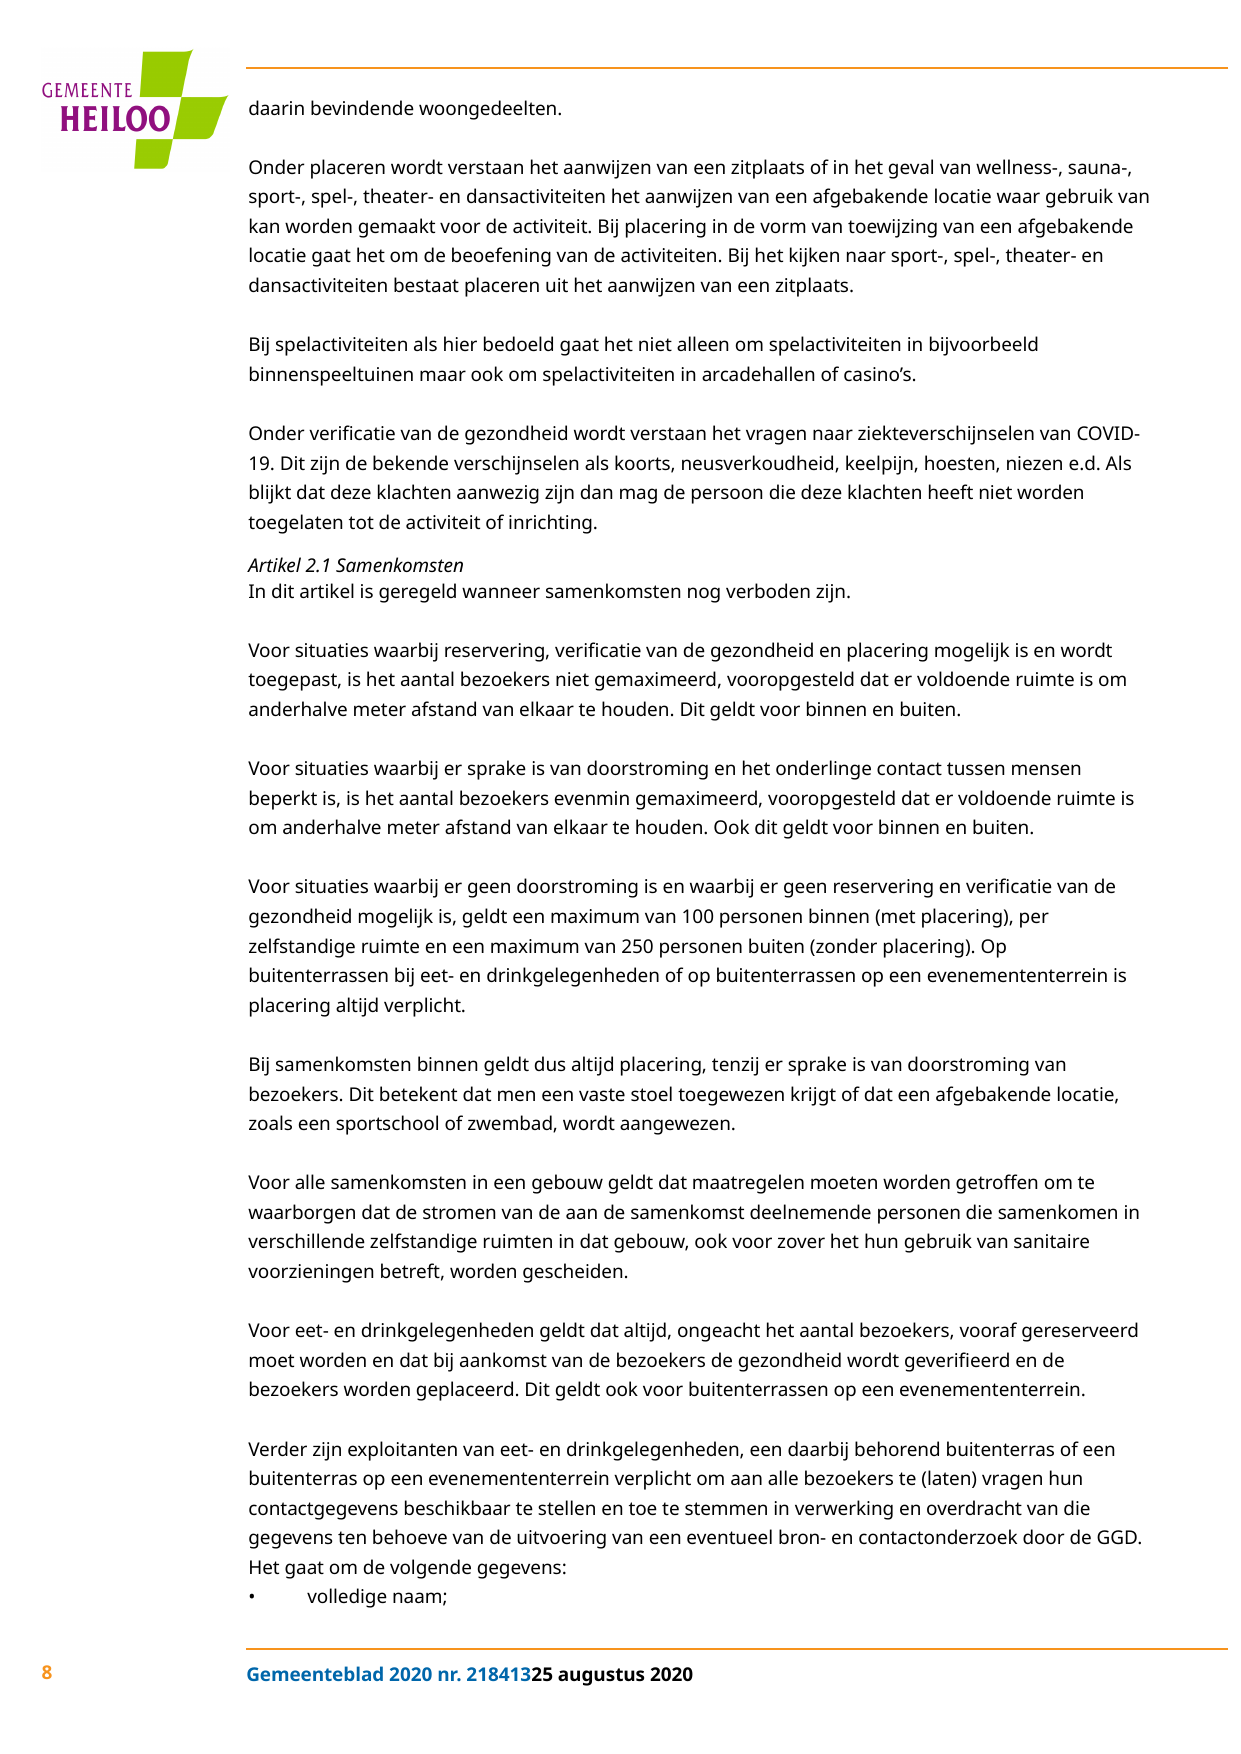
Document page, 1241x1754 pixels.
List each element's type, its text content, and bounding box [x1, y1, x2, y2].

text Onder placeren wordt verstaan het aanwijzen van een zitplaats of in het geval van wellness-, sauna-, sport-, spel-, theater- en dansactiviteiten het aanwijzen van een afgebakende locatie waar gebruik van kan worden gemaakt voor de activiteit. Bij placering in de vorm van toewijzing van een afgebakende locatie gaat het om de beoefening van de activiteiten. Bij het kijken naar sport-, spel-, theater- en dansactiviteiten bestaat placeren uit het aanwijzen van een zitplaats. [248, 154, 1152, 298]
list volledige naam; [248, 1584, 1152, 1609]
text daarin bevindende woongedeelten. [248, 95, 1152, 121]
text Voor eet- en drinkgelegenheden geldt dat altijd, ongeacht het aantal bezoekers, vooraf gereserveerd moet worden en dat bij aankomst van de bezoekers de gezondheid wordt geverifieerd en de bezoekers worden geplaceerd. Dit geldt ook voor buitenterrassen op een evenemententerrein. [248, 1317, 1152, 1402]
text In dit artikel is geregeld wanneer samenkomsten nog verboden zijn. [248, 578, 1152, 603]
text Voor situaties waarbij er geen doorstroming is en waarbij er geen reservering en verificatie van de gezondheid mogelijk is, geldt een maximum van 100 personen binnen (met placering), per zelfstandige ruimte en een maximum van 250 personen buiten (zonder placering). Op buitenterrassen bij eet- en drinkgelegenheden of op buitenterrassen op een evenemententerrein is placering altijd verplicht. [248, 874, 1152, 1018]
picture [41, 47, 231, 172]
text Bij samenkomsten binnen geldt dus altijd placering, tenzij er sprake is van doorstroming van bezoekers. Dit betekent dat men een vaste stoel toegewezen krijgt of dat een afgebakende locatie, zoals een sportschool of zwembad, wordt aangewezen. [248, 1051, 1152, 1136]
text Verder zijn exploitanten van eet- en drinkgelegenheden, een daarbij behorend buitenterras of een buitenterras op een evenemententerrein verplicht om aan alle bezoekers te (laten) vragen hun contactgegevens beschikbaar te stellen en toe te stemmen in verwerking en overdracht van die gegevens ten behoeve van de uitvoering van een eventueel bron- en contactonderzoek door de GGD. Het gaat om de volgende gegevens: [248, 1436, 1152, 1580]
text Bij spelactiviteiten als hier bedoeld gaat het niet alleen om spelactiviteiten in bijvoorbeeld binnenspeeltuinen maar ook om spelactiviteiten in arcadehallen of casino’s. [248, 331, 1152, 387]
text Voor situaties waarbij er sprake is van doorstroming en het onderlinge contact tussen mensen beperkt is, is het aantal bezoekers evenmin gemaximeerd, vooropgesteld dat er voldoende ruimte is om anderhalve meter afstand van elkaar te houden. Ook dit geldt voor binnen en buiten. [248, 755, 1152, 840]
text Voor alle samenkomsten in een gebouw geldt dat maatregelen moeten worden getroffen om te waarborgen dat de stromen van de aan de samenkomst deelnemende personen die samenkomen in verschillende zelfstandige ruimten in dat gebouw, ook voor zover het hun gebruik van sanitaire voorzieningen betreft, worden gescheiden. [248, 1169, 1152, 1284]
text Onder verificatie van de gezondheid wordt verstaan het vragen naar ziekteverschijnselen van COVID-19. Dit zijn de bekende verschijnselen als koorts, neusverkoudheid, keelpijn, hoesten, niezen e.d. Als blijkt dat deze klachten aanwezig zijn dan mag de persoon die deze klachten heeft niet worden toegelaten tot de activiteit of inrichting. [248, 420, 1152, 535]
text Artikel 2.1 Samenkomsten [248, 552, 1152, 578]
text Voor situaties waarbij reservering, verificatie van de gezondheid en placering mogelijk is en wordt toegepast, is het aantal bezoekers niet gemaximeerd, vooropgesteld dat er voldoende ruimte is om anderhalve meter afstand van elkaar te houden. Dit geldt voor binnen en buiten. [248, 637, 1152, 722]
